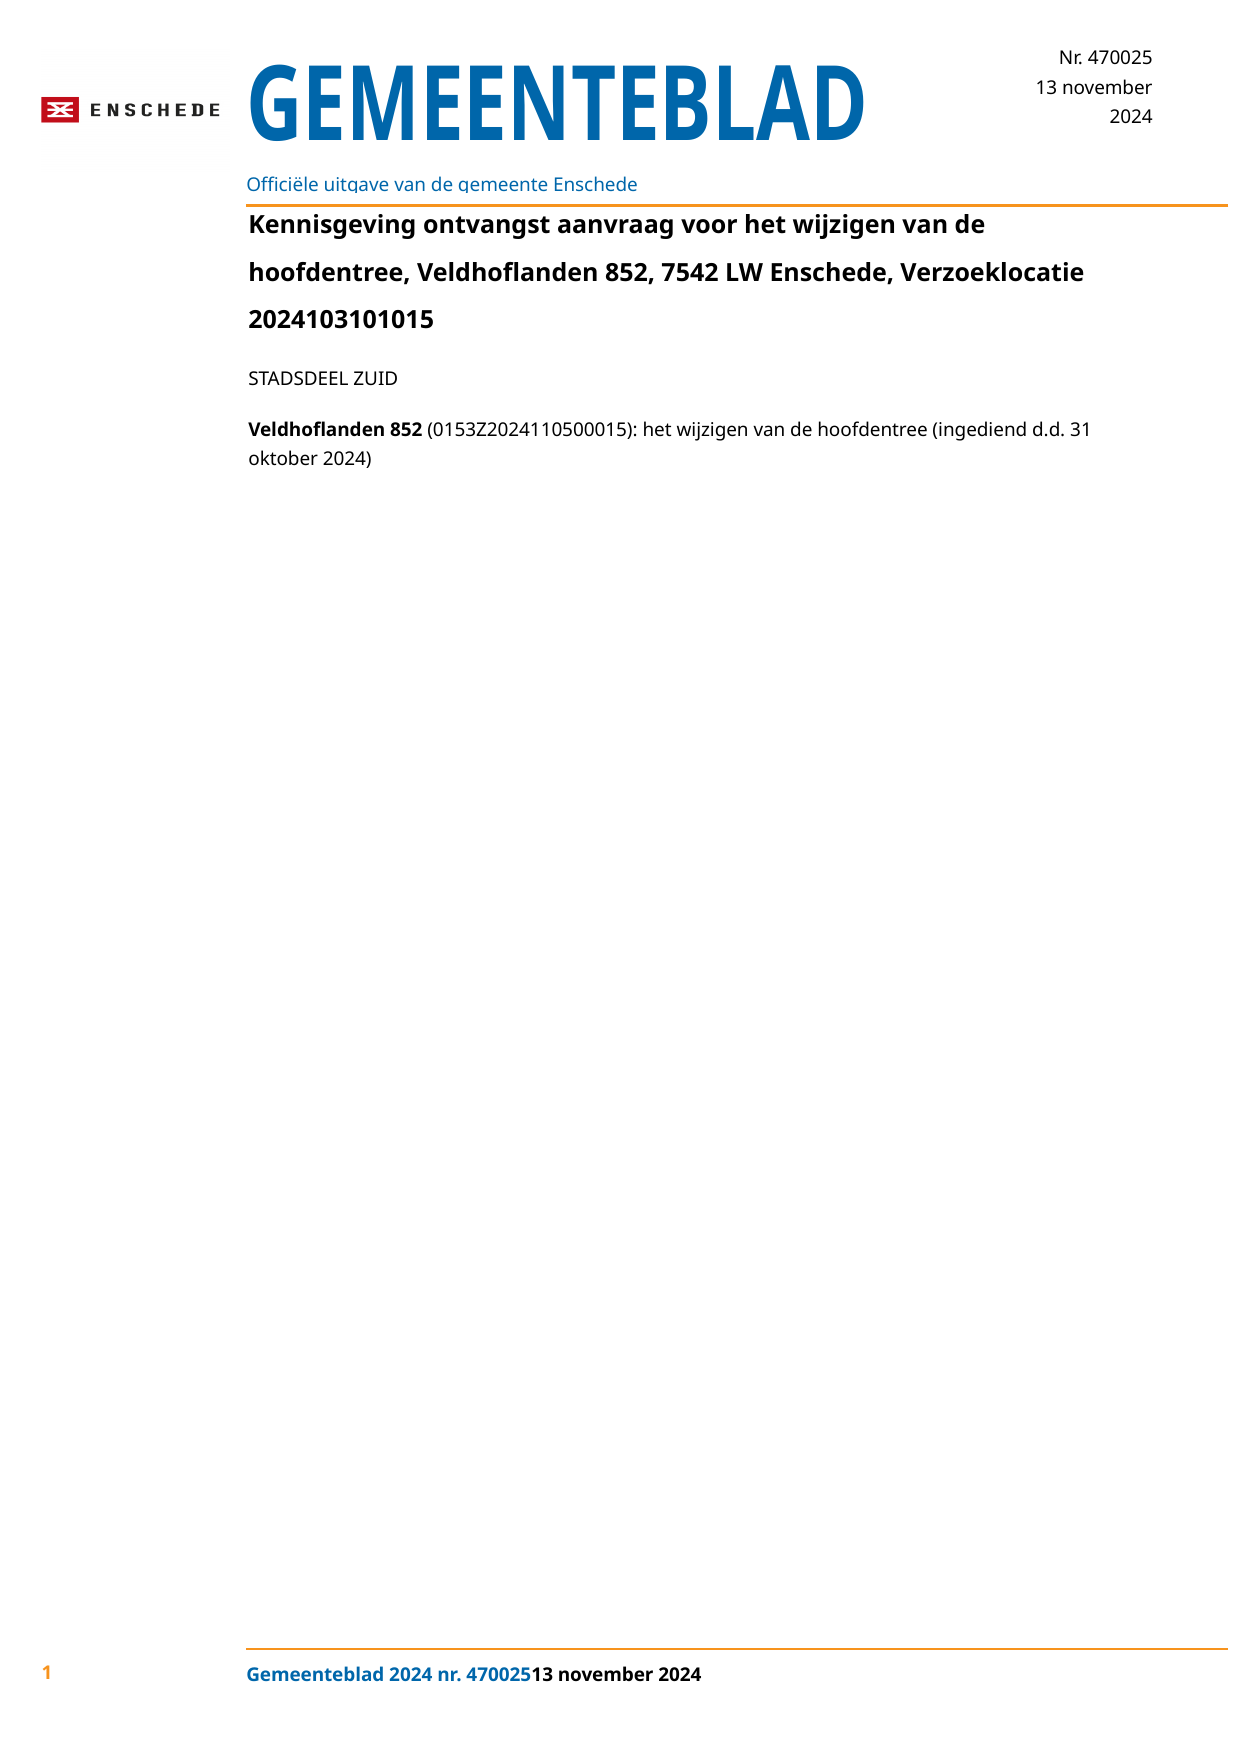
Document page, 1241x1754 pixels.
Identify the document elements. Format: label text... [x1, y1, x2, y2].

text Veldhoflanden 852 (0153Z2024110500015): het wijzigen van de hoofdentree (ingediend d.d. 31 oktober 2024) [248, 416, 1152, 471]
picture [41, 47, 231, 172]
text Kennisgeving ontvangst aanvraag voor het wijzigen van de hoofdentree, Veldhoflanden 852, 7542 LW Enschede, Verzoeklocatie 2024103101015 [248, 207, 1152, 336]
text STADSDEEL ZUID [248, 366, 1152, 391]
